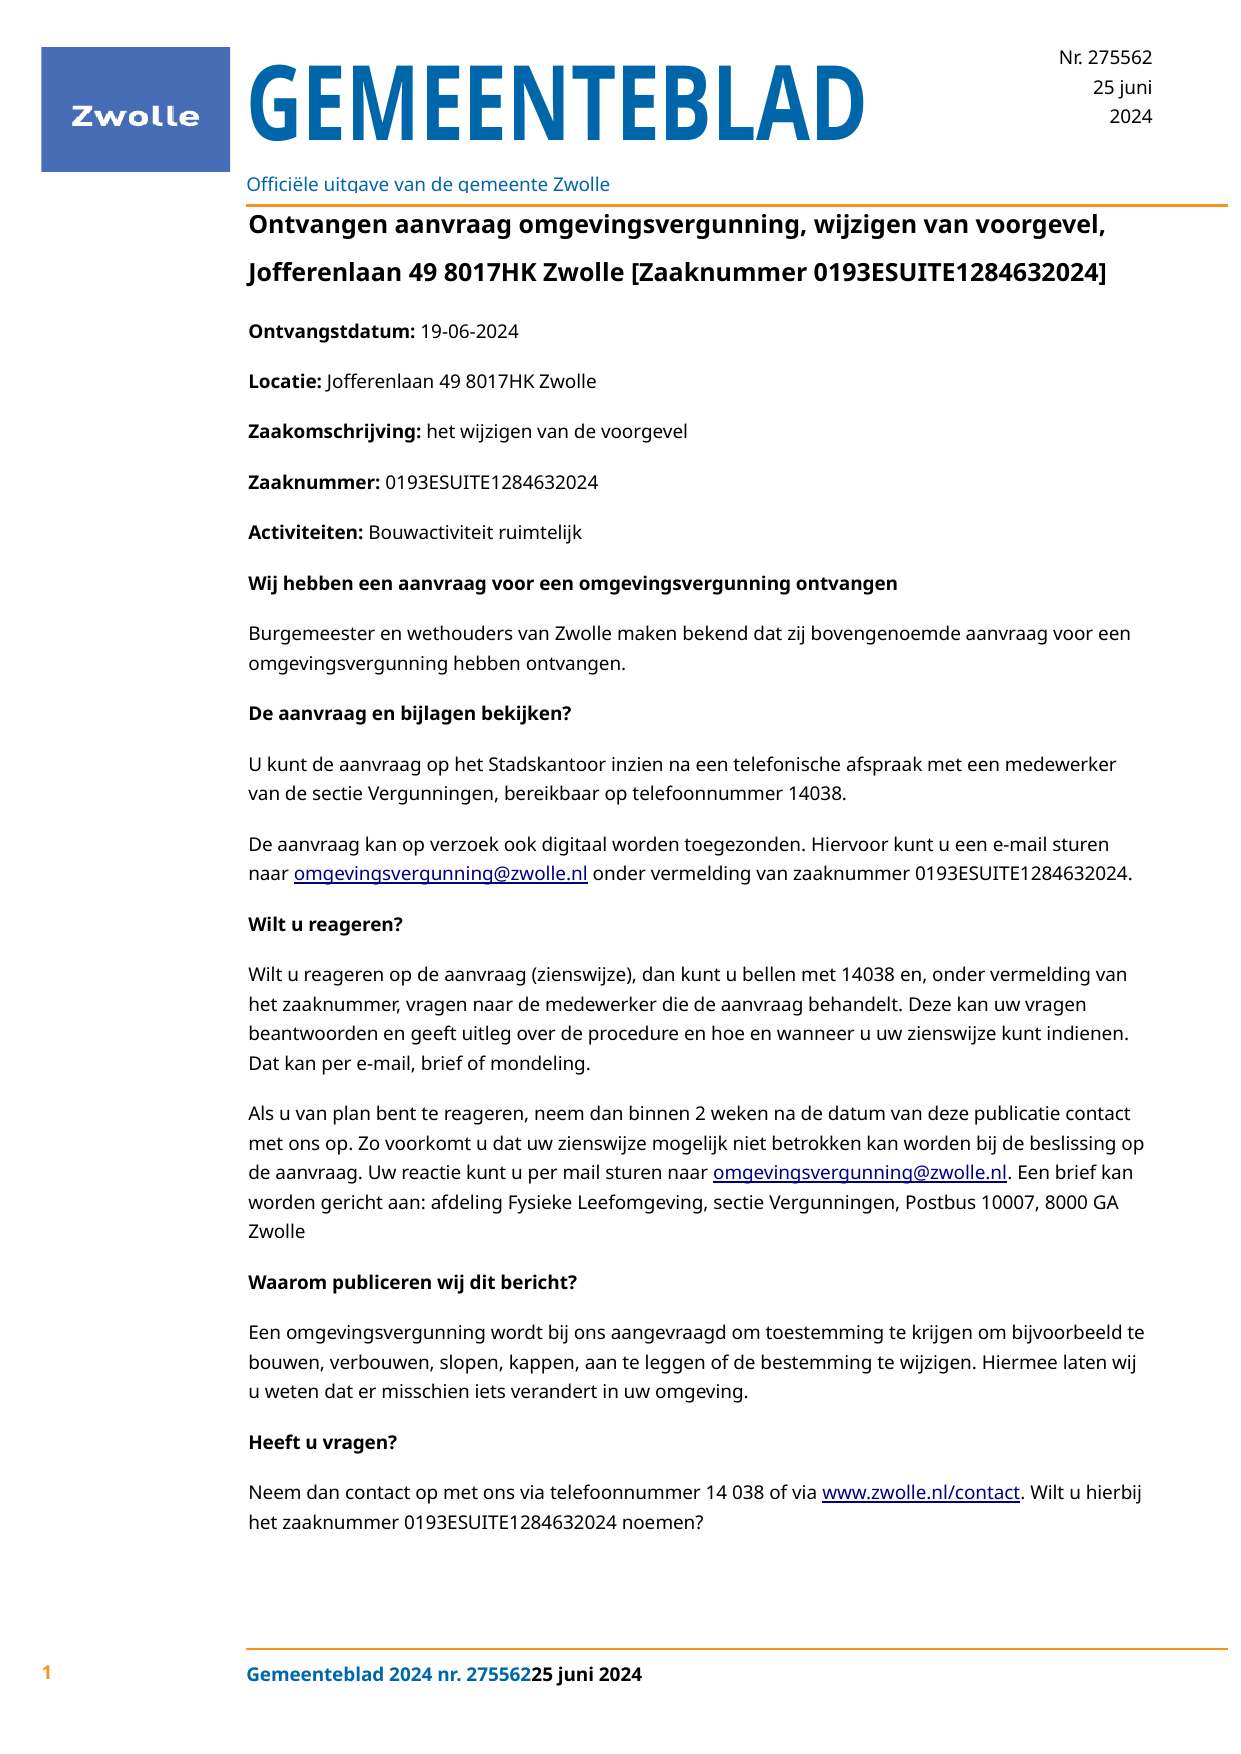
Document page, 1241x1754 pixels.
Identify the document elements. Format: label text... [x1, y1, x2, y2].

text U kunt de aanvraag op het Stadskantoor inzien na een telefonische afspraak met een medewerker van de sectie Vergunningen, bereikbaar op telefoonnummer 14038. [248, 751, 1152, 806]
text Wilt u reageren op de aanvraag (zienswijze), dan kunt u bellen met 14038 en, onder vermelding van het zaaknummer, vragen naar de medewerker die de aanvraag behandelt. Deze kan uw vragen beantwoorden en geeft uitleg over de procedure en hoe en wanneer u uw zienswijze kunt indienen. Dat kan per e-mail, brief of mondeling. [248, 961, 1152, 1076]
text Burgemeester en wethouders van Zwolle maken bekend dat zij bovengenoemde aanvraag voor een omgevingsvergunning hebben ontvangen. [248, 620, 1152, 676]
text Ontvangstdatum: 19-06-2024 [248, 318, 1152, 344]
text Als u van plan bent te reageren, neem dan binnen 2 weken na de datum van deze publicatie contact met ons op. Zo voorkomt u dat uw zienswijze mogelijk niet betrokken kan worden bij de beslissing op de aanvraag. Uw reactie kunt u per mail sturen naar omgevingsvergunning@zwolle.nl. Een brief kan worden gericht aan: afdeling Fysieke Leefomgeving, sectie Vergunningen, Postbus 10007, 8000 GA Zwolle [248, 1100, 1152, 1244]
text De aanvraag kan op verzoek ook digitaal worden toegezonden. Hiervoor kunt u een e-mail sturen naar omgevingsvergunning@zwolle.nl onder vermelding van zaaknummer 0193ESUITE1284632024. [248, 831, 1152, 886]
text Locatie: Jofferenlaan 49 8017HK Zwolle [248, 368, 1152, 394]
text Ontvangen aanvraag omgevingsvergunning, wijzigen van voorgevel, Jofferenlaan 49 8017HK Zwolle [Zaaknummer 0193ESUITE1284632024] [248, 207, 1152, 288]
text Waarom publiceren wij dit bericht? [248, 1269, 1152, 1295]
text Wij hebben een aanvraag voor een omgevingsvergunning ontvangen [248, 570, 1152, 596]
text Zaakomschrijving: het wijzigen van de voorgevel [248, 419, 1152, 444]
text Wilt u reageren? [248, 911, 1152, 937]
text Een omgevingsvergunning wordt bij ons aangevraagd om toestemming te krijgen om bijvoorbeeld te bouwen, verbouwen, slopen, kappen, aan te leggen of de bestemming te wijzigen. Hiermee laten wij u weten dat er misschien iets verandert in uw omgeving. [248, 1319, 1152, 1404]
text Neem dan contact op met ons via telefoonnummer 14 038 of via www.zwolle.nl/contact. Wilt u hierbij het zaaknummer 0193ESUITE1284632024 noemen? [248, 1479, 1152, 1535]
text Zaaknummer: 0193ESUITE1284632024 [248, 469, 1152, 495]
picture [41, 47, 231, 172]
text Heeft u vragen? [248, 1429, 1152, 1455]
text Activiteiten: Bouwactiviteit ruimtelijk [248, 519, 1152, 545]
text De aanvraag en bijlagen bekijken? [248, 700, 1152, 726]
